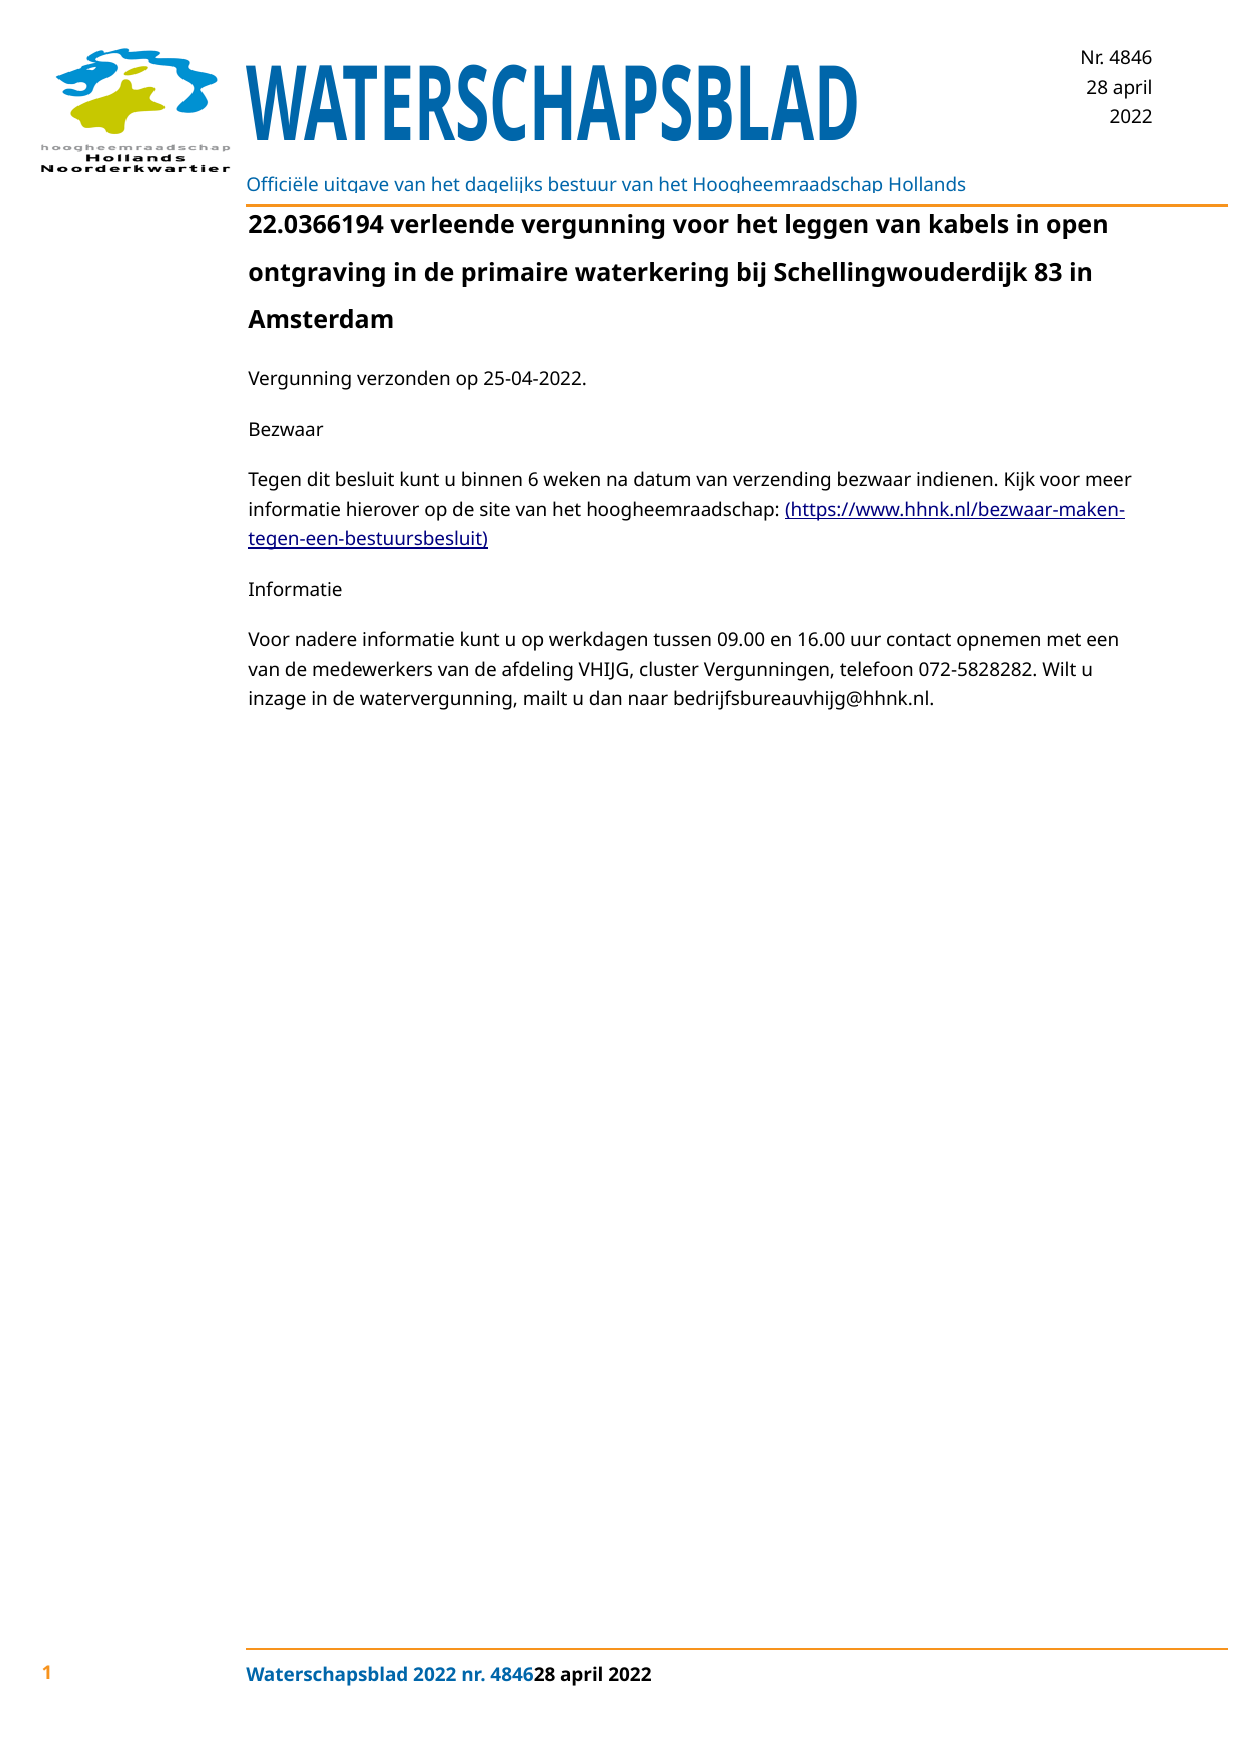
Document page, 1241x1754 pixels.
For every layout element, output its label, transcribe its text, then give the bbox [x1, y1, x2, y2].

text Tegen dit besluit kunt u binnen 6 weken na datum van verzending bezwaar indienen. Kijk voor meer informatie hierover op de site van het hoogheemraadschap: (https://www.hhnk.nl/bezwaar-maken-tegen-een-bestuursbesluit) [248, 466, 1152, 551]
text Voor nadere informatie kunt u op werkdagen tussen 09.00 en 16.00 uur contact opnemen met een van de medewerkers van de afdeling VHIJG, cluster Vergunningen, telefoon 072-5828282. Wilt u inzage in de watervergunning, mailt u dan naar bedrijfsbureauvhijg@hhnk.nl. [248, 626, 1152, 711]
text Bezwaar [248, 416, 1152, 442]
text 22.0366194 verleende vergunning voor het leggen van kabels in open ontgraving in de primaire waterkering bij Schellingwouderdijk 83 in Amsterdam [248, 207, 1152, 336]
text Vergunning verzonden op 25-04-2022. [248, 366, 1152, 391]
text Informatie [248, 576, 1152, 602]
picture [41, 47, 231, 172]
